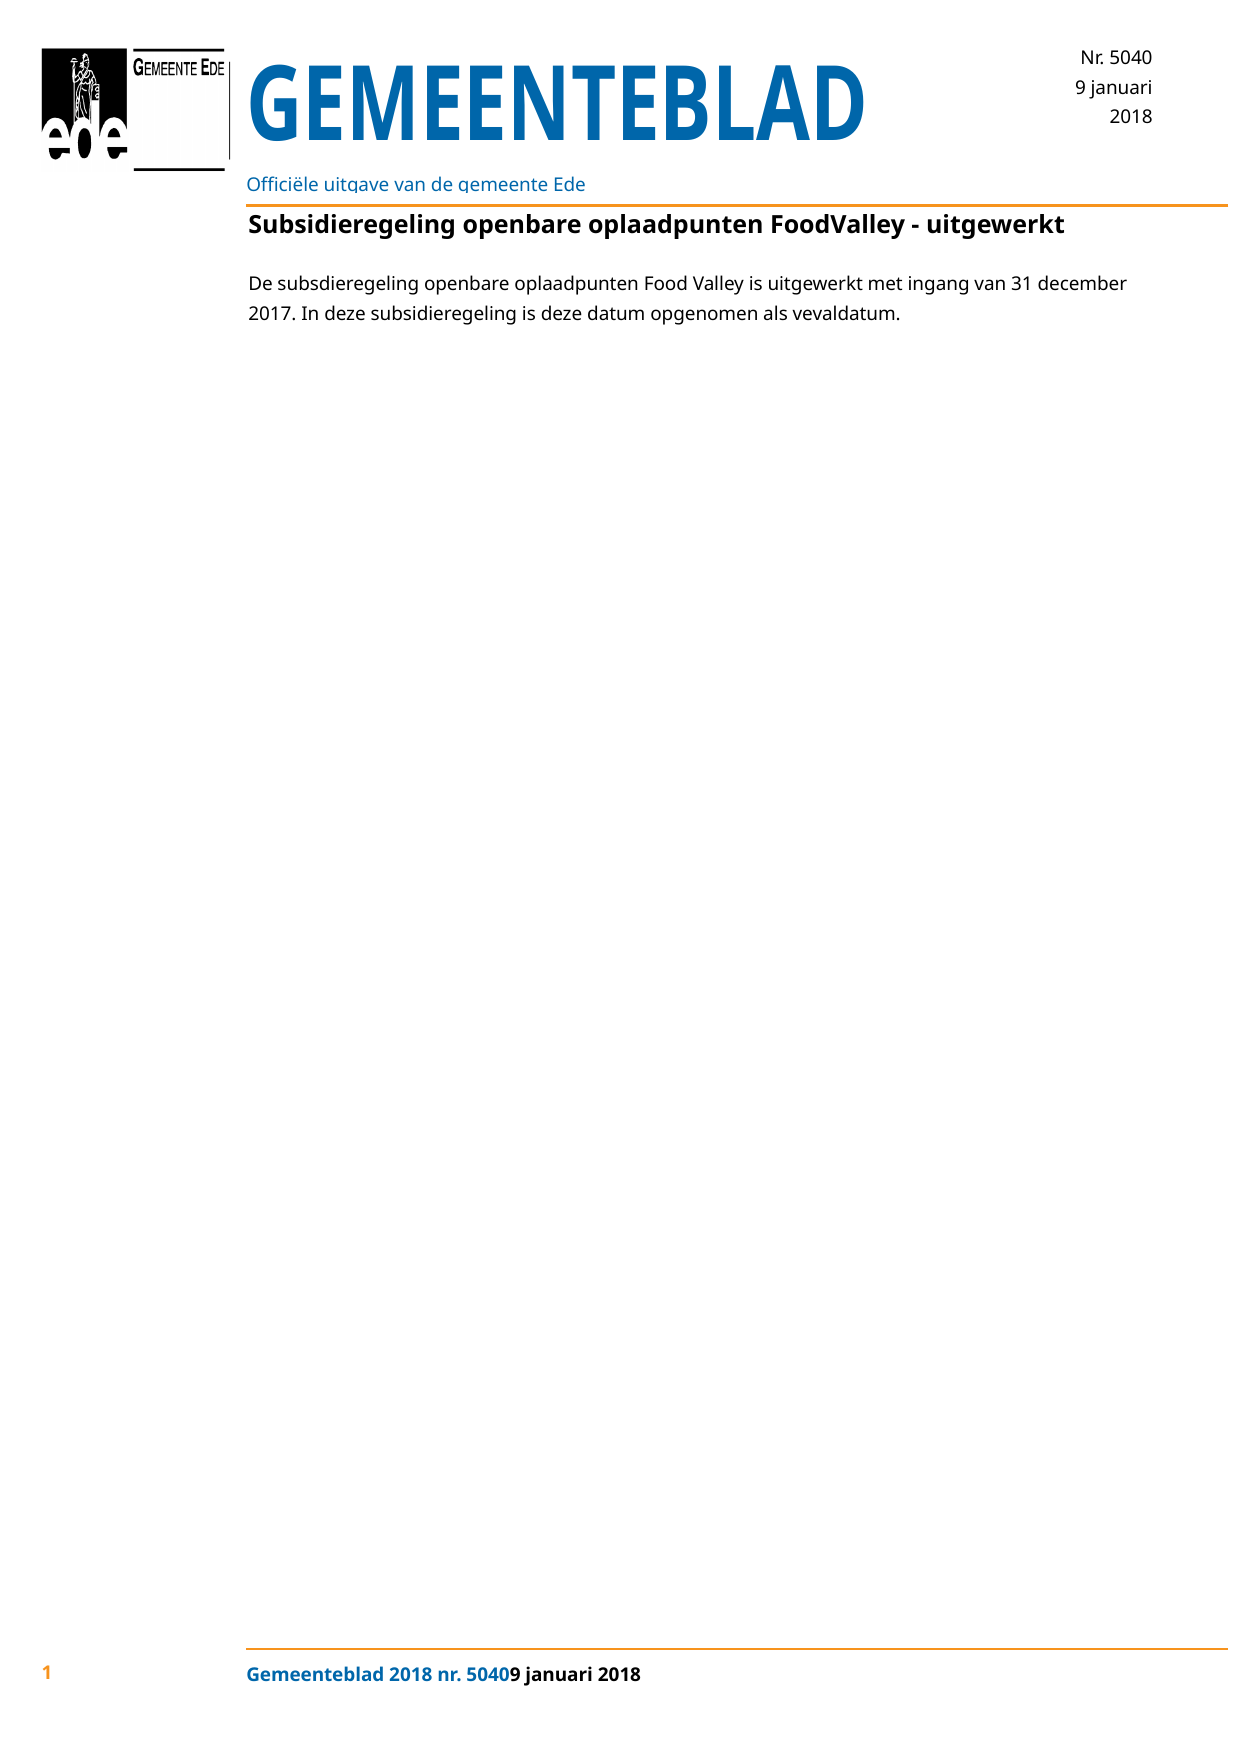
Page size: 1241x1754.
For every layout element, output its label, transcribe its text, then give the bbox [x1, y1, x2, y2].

text Subsidieregeling openbare oplaadpunten FoodValley - uitgewerkt [248, 207, 1152, 241]
picture [41, 47, 231, 172]
text De subsdieregeling openbare oplaadpunten Food Valley is uitgewerkt met ingang van 31 december 2017. In deze subsidieregeling is deze datum opgenomen als vevaldatum. [248, 270, 1152, 326]
